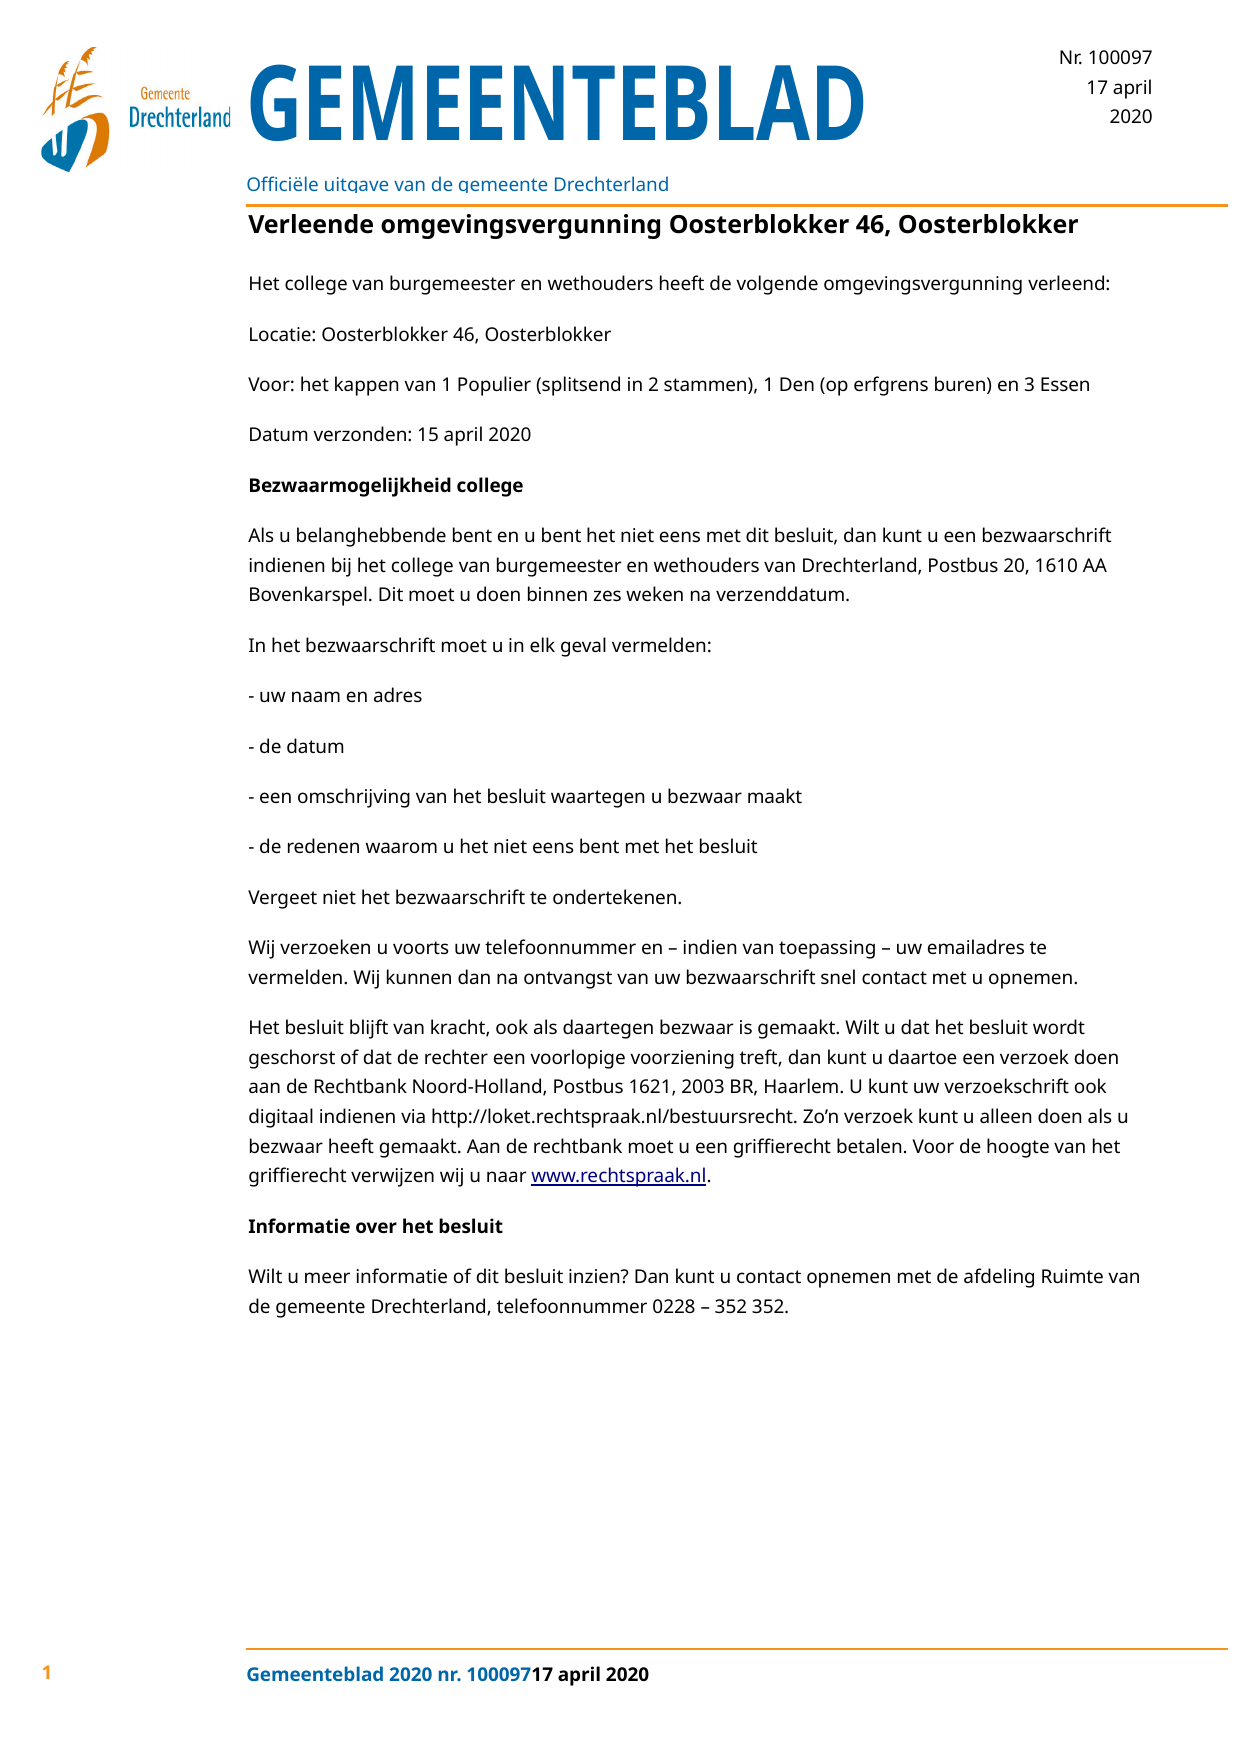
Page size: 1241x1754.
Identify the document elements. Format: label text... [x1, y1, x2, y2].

text Locatie: Oosterblokker 46, Oosterblokker [248, 321, 1152, 346]
text Als u belanghebbende bent en u bent het niet eens met dit besluit, dan kunt u een bezwaarschrift indienen bij het college van burgemeester en wethouders van Drechterland, Postbus 20, 1610 AA Bovenkarspel. Dit moet u doen binnen zes weken na verzenddatum. [248, 522, 1152, 607]
text Het besluit blijft van kracht, ook als daartegen bezwaar is gemaakt. Wilt u dat het besluit wordt geschorst of dat de rechter een voorlopige voorziening treft, dan kunt u daartoe een verzoek doen aan de Rechtbank Noord-Holland, Postbus 1621, 2003 BR, Haarlem. U kunt uw verzoekschrift ook digitaal indienen via http://loket.rechtspraak.nl/bestuursrecht. Zo’n verzoek kunt u alleen doen als u bezwaar heeft gemaakt. Aan de rechtbank moet u een griffierecht betalen. Voor de hoogte van het griffierecht verwijzen wij u naar www.rechtspraak.nl. [248, 1014, 1152, 1188]
text - een omschrijving van het besluit waartegen u bezwaar maakt [248, 783, 1152, 809]
text Vergeet niet het bezwaarschrift te ondertekenen. [248, 884, 1152, 910]
text Wilt u meer informatie of dit besluit inzien? Dan kunt u contact opnemen met de afdeling Ruimte van de gemeente Drechterland, telefoonnummer 0228 – 352 352. [248, 1263, 1152, 1318]
text - de datum [248, 733, 1152, 758]
text Voor: het kappen van 1 Populier (splitsend in 2 stammen), 1 Den (op erfgrens buren) en 3 Essen [248, 371, 1152, 397]
text Wij verzoeken u voorts uw telefoonnummer en – indien van toepassing – uw emailadres te vermelden. Wij kunnen dan na ontvangst van uw bezwaarschrift snel contact met u opnemen. [248, 934, 1152, 990]
text Verleende omgevingsvergunning Oosterblokker 46, Oosterblokker [248, 207, 1152, 241]
text Informatie over het besluit [248, 1213, 1152, 1238]
picture [41, 158, 64, 172]
text Het college van burgemeester en wethouders heeft de volgende omgevingsvergunning verleend: [248, 270, 1152, 296]
picture [41, 47, 231, 172]
text Datum verzonden: 15 april 2020 [248, 422, 1152, 447]
text In het bezwaarschrift moet u in elk geval vermelden: [248, 632, 1152, 658]
text - uw naam en adres [248, 682, 1152, 708]
text Bezwaarmogelijkheid college [248, 472, 1152, 498]
text - de redenen waarom u het niet eens bent met het besluit [248, 834, 1152, 859]
picture [226, 115, 231, 124]
